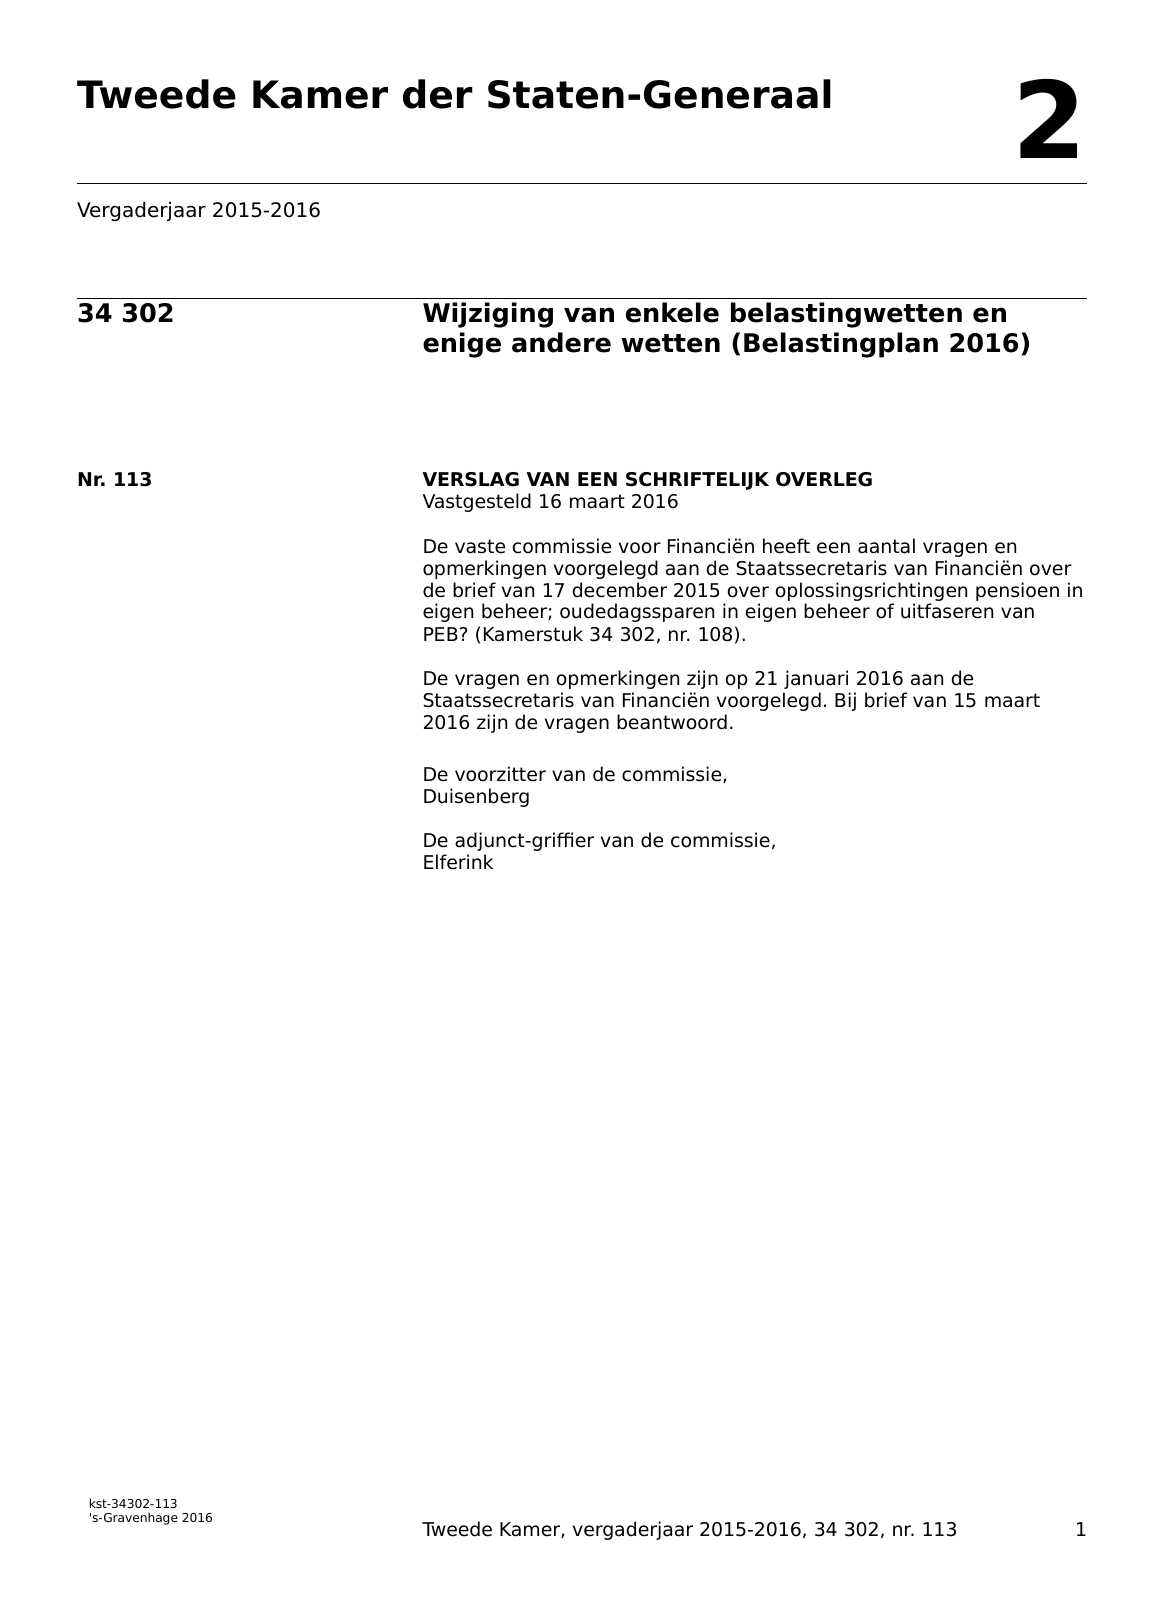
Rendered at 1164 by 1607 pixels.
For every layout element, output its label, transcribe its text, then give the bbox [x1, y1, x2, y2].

table_header 2 [886, 59, 1087, 183]
text De vragen en opmerkingen zijn op 21 januari 2016 aan de Staatssecretaris van Financiën voorgelegd. Bij brief van 15 maart 2016 zijn de vragen beantwoord. [422, 668, 1087, 733]
table_cell Vergaderjaar 2015-2016 [77, 184, 1087, 298]
text De voorzitter van de commissie, Duisenberg [422, 763, 1087, 807]
table_header Tweede Kamer der Staten-Generaal [77, 59, 886, 183]
text De adjunct-griffier van de commissie, Elferink [422, 830, 1087, 874]
text Vastgesteld 16 maart 2016 [422, 491, 1087, 513]
text kst-34302-113 [88, 1497, 323, 1511]
text 's-Gravenhage 2016 [88, 1511, 323, 1525]
subtitle 34 302 Wijziging van enkele belastingwetten en enige andere wetten (Belastingplan 2016) [77, 299, 1087, 358]
text De vaste commissie voor Financiën heeft een aantal vragen en opmerkingen voorgelegd aan de Staatssecretaris van Financiën over de brief van 17 december 2015 over oplossingsrichtingen pensioen in eigen beheer; oudedagssparen in eigen beheer of uitfaseren van PEB? (Kamerstuk 34 302, nr. 108). [422, 536, 1087, 645]
subtitle Nr. 113 VERSLAG VAN EEN SCHRIFTELIJK OVERLEG [77, 469, 1087, 491]
